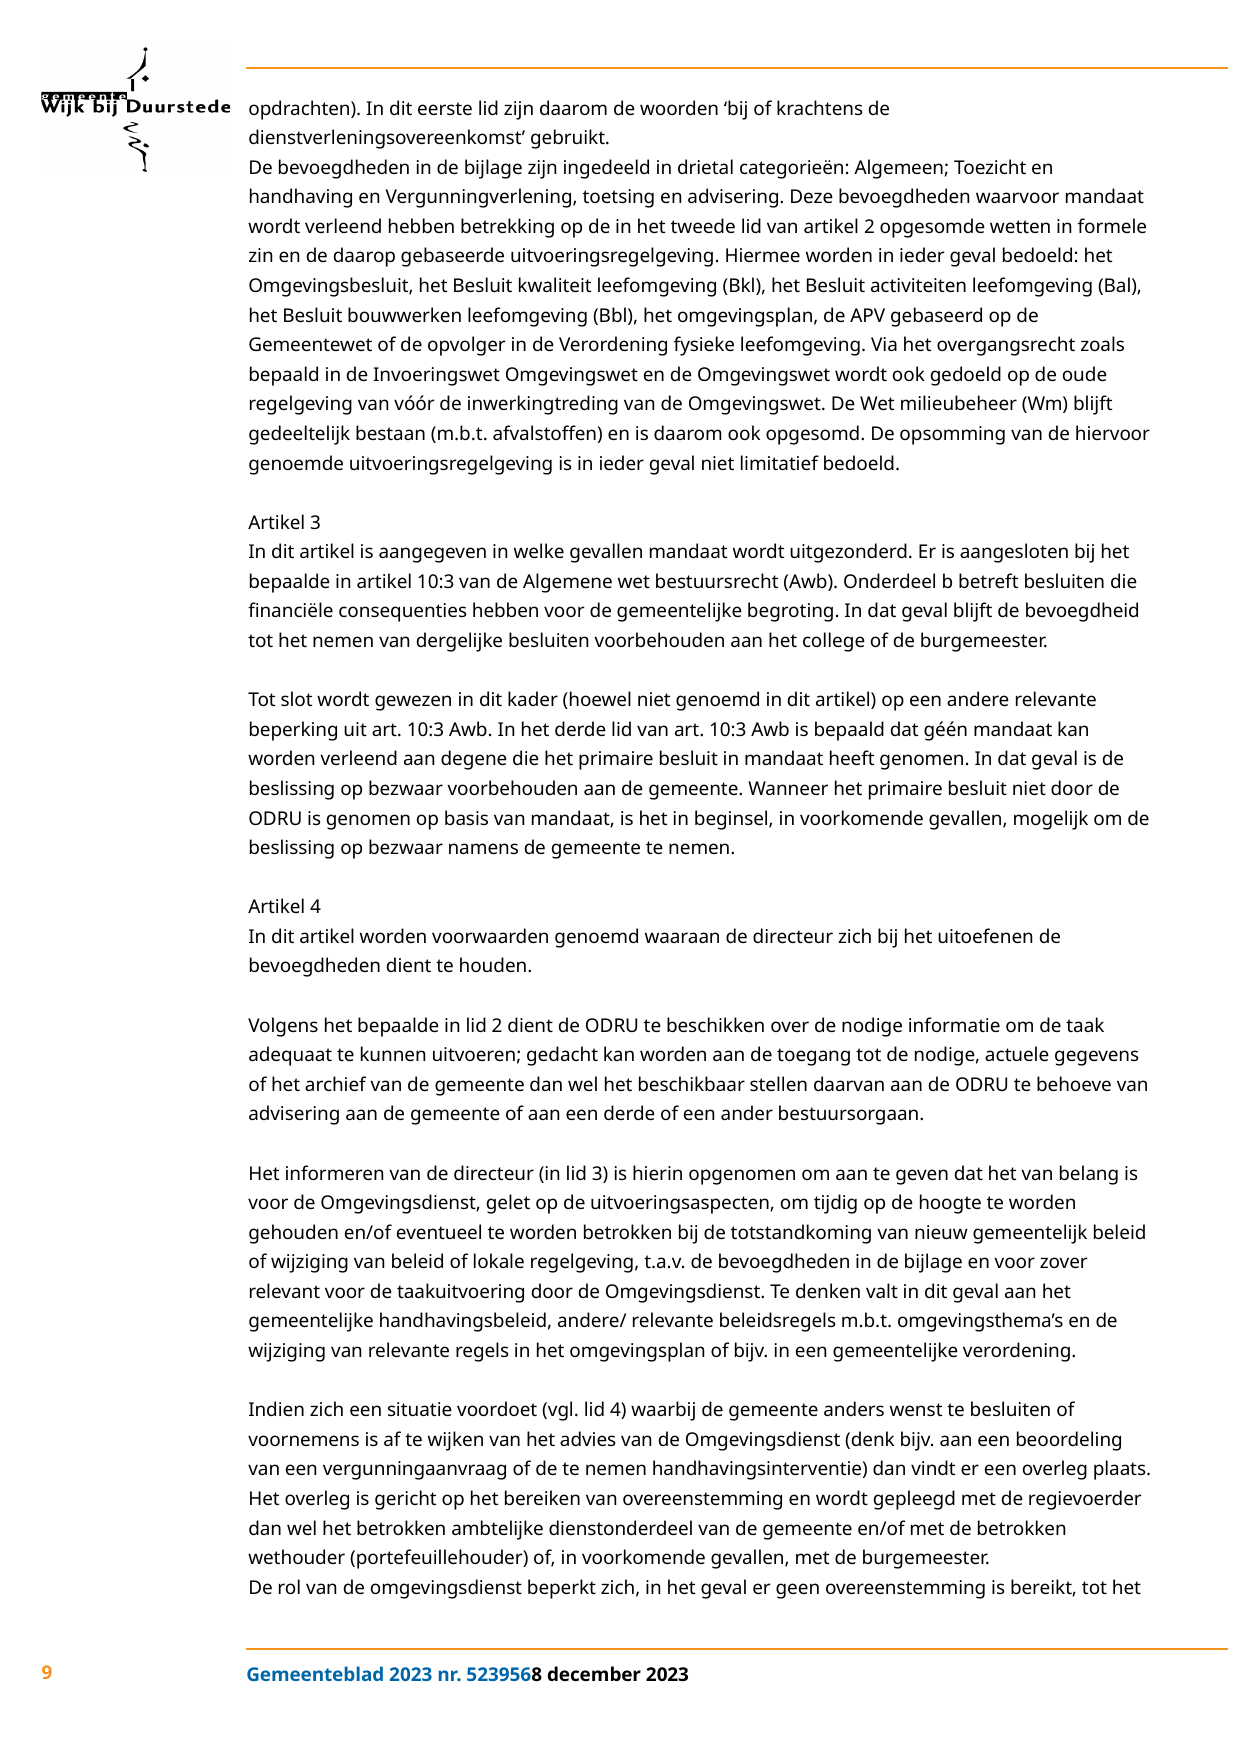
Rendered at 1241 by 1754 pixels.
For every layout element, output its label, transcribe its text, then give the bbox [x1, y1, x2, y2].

text opdrachten). In dit eerste lid zijn daarom de woorden ‘bij of krachtens de dienstverleningsovereenkomst’ gebruikt. [248, 95, 1152, 150]
text Het informeren van de directeur (in lid 3) is hierin opgenomen om aan te geven dat het van belang is voor de Omgevingsdienst, gelet op de uitvoeringsaspecten, om tijdig op de hoogte te worden gehouden en/of eventueel te worden betrokken bij de totstandkoming van nieuw gemeentelijk beleid of wijziging van beleid of lokale regelgeving, t.a.v. de bevoegdheden in de bijlage en voor zover relevant voor de taakuitvoering door de Omgevingsdienst. Te denken valt in dit geval aan het gemeentelijke handhavingsbeleid, andere/ relevante beleidsregels m.b.t. omgevingsthema’s en de wijziging van relevante regels in het omgevingsplan of bijv. in een gemeentelijke verordening. [248, 1160, 1152, 1363]
text In dit artikel worden voorwaarden genoemd waaraan de directeur zich bij het uitoefenen de bevoegdheden dient te houden. [248, 923, 1152, 978]
picture [41, 47, 231, 172]
text Artikel 4 [248, 893, 1152, 919]
text De rol van de omgevingsdienst beperkt zich, in het geval er geen overeenstemming is bereikt, tot het [248, 1574, 1152, 1600]
text Artikel 3 [248, 509, 1152, 535]
text Volgens het bepaalde in lid 2 dient de ODRU te beschikken over de nodige informatie om de taak adequaat te kunnen uitvoeren; gedacht kan worden aan de toegang tot de nodige, actuele gegevens of het archief van de gemeente dan wel het beschikbaar stellen daarvan aan de ODRU te behoeve van advisering aan de gemeente of aan een derde of een ander bestuursorgaan. [248, 1012, 1152, 1126]
text De bevoegdheden in de bijlage zijn ingedeeld in drietal categorieën: Algemeen; Toezicht en handhaving en Vergunningverlening, toetsing en advisering. Deze bevoegdheden waarvoor mandaat wordt verleend hebben betrekking op de in het tweede lid van artikel 2 opgesomde wetten in formele zin en de daarop gebaseerde uitvoeringsregelgeving. Hiermee worden in ieder geval bedoeld: het Omgevingsbesluit, het Besluit kwaliteit leefomgeving (Bkl), het Besluit activiteiten leefomgeving (Bal), het Besluit bouwwerken leefomgeving (Bbl), het omgevingsplan, de APV gebaseerd op de Gemeentewet of de opvolger in de Verordening fysieke leefomgeving. Via het overgangsrecht zoals bepaald in de Invoeringswet Omgevingswet en de Omgevingswet wordt ook gedoeld op de oude regelgeving van vóór de inwerkingtreding van de Omgevingswet. De Wet milieubeheer (Wm) blijft gedeeltelijk bestaan (m.b.t. afvalstoffen) en is daarom ook opgesomd. De opsomming van de hiervoor genoemde uitvoeringsregelgeving is in ieder geval niet limitatief bedoeld. [248, 154, 1152, 476]
text Indien zich een situatie voordoet (vgl. lid 4) waarbij de gemeente anders wenst te besluiten of voornemens is af te wijken van het advies van de Omgevingsdienst (denk bijv. aan een beoordeling van een vergunningaanvraag of de te nemen handhavingsinterventie) dan vindt er een overleg plaats. Het overleg is gericht op het bereiken van overeenstemming en wordt gepleegd met de regievoerder dan wel het betrokken ambtelijke dienstonderdeel van de gemeente en/of met de betrokken wethouder (portefeuillehouder) of, in voorkomende gevallen, met de burgemeester. [248, 1396, 1152, 1570]
text Tot slot wordt gewezen in dit kader (hoewel niet genoemd in dit artikel) op een andere relevante beperking uit art. 10:3 Awb. In het derde lid van art. 10:3 Awb is bepaald dat géén mandaat kan worden verleend aan degene die het primaire besluit in mandaat heeft genomen. In dat geval is de beslissing op bezwaar voorbehouden aan de gemeente. Wanneer het primaire besluit niet door de ODRU is genomen op basis van mandaat, is het in beginsel, in voorkomende gevallen, mogelijk om de beslissing op bezwaar namens de gemeente te nemen. [248, 686, 1152, 860]
text In dit artikel is aangegeven in welke gevallen mandaat wordt uitgezonderd. Er is aangesloten bij het bepaalde in artikel 10:3 van de Algemene wet bestuursrecht (Awb). Onderdeel b betreft besluiten die financiële consequenties hebben voor de gemeentelijke begroting. In dat geval blijft de bevoegdheid tot het nemen van dergelijke besluiten voorbehouden aan het college of de burgemeester. [248, 538, 1152, 653]
